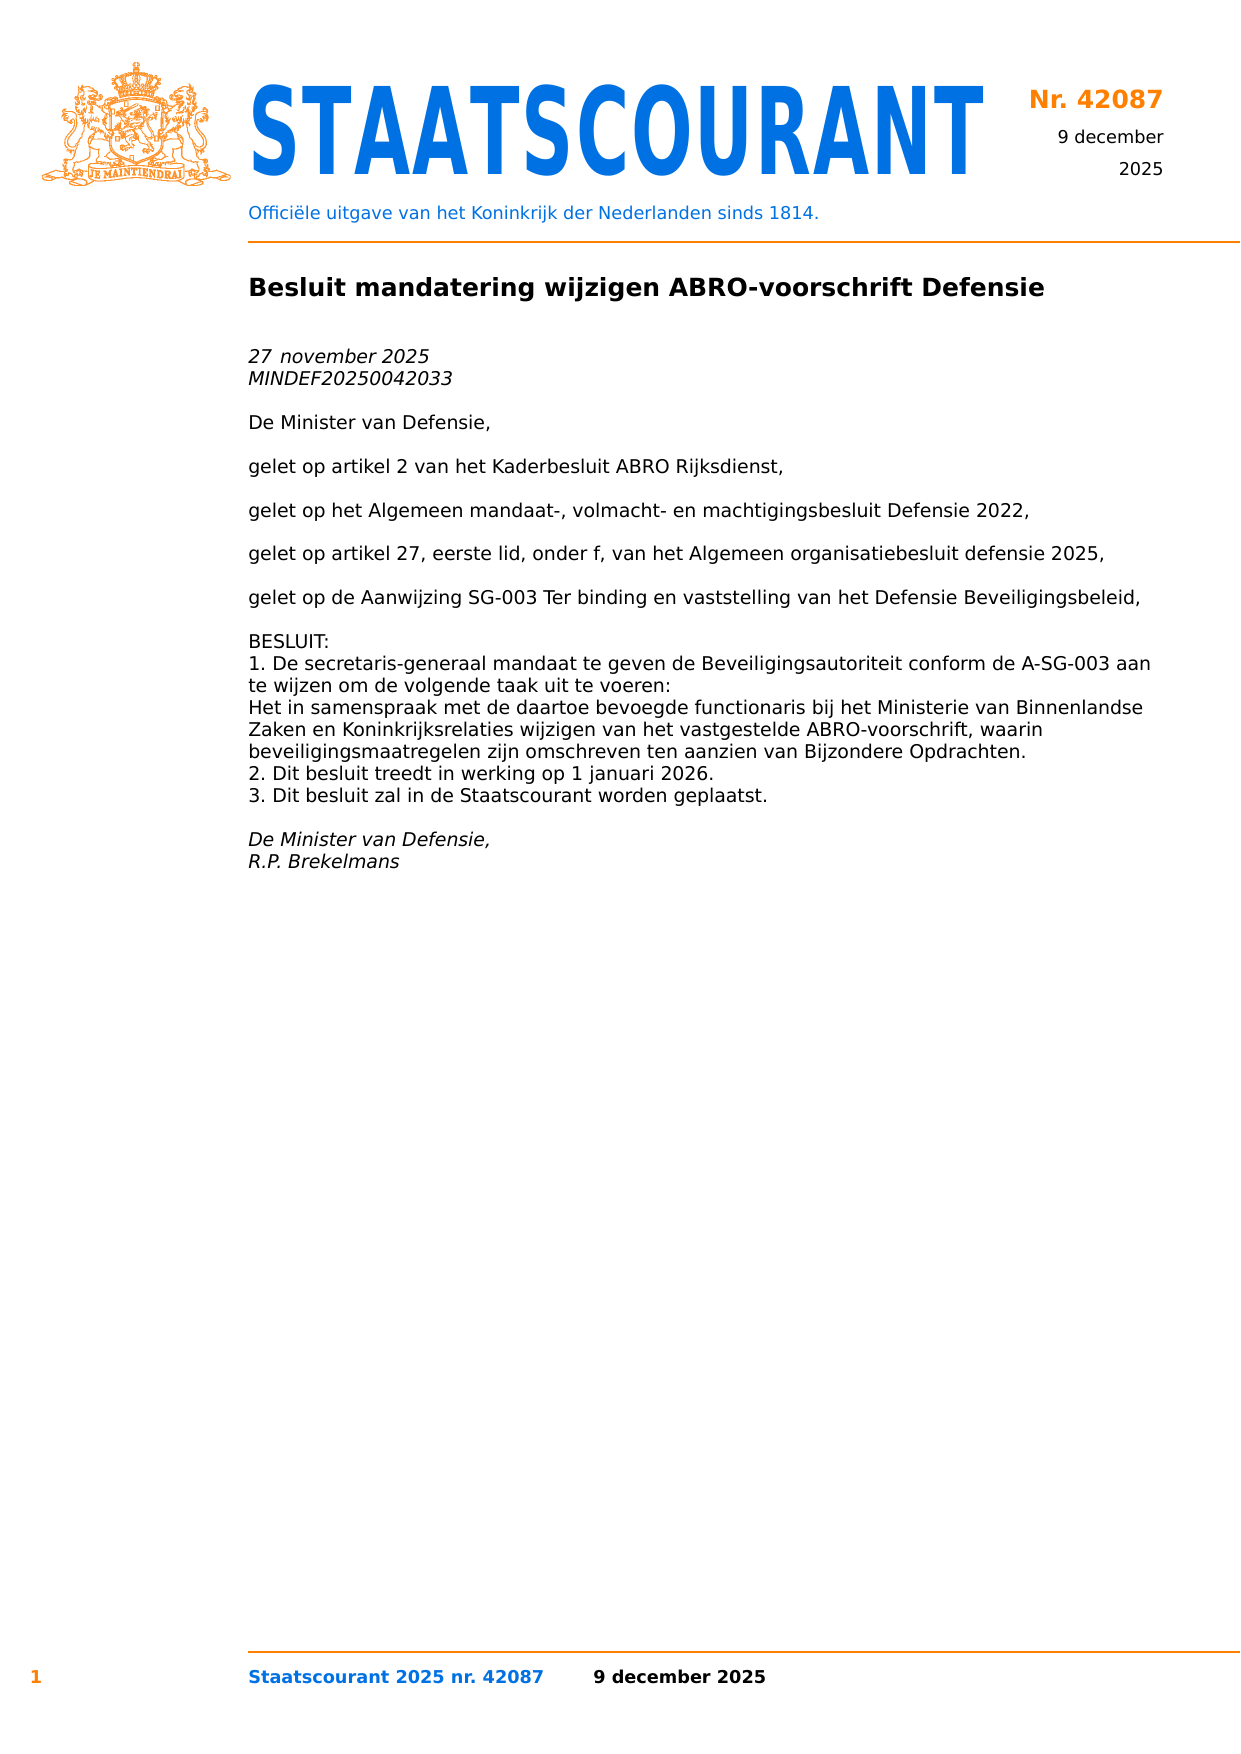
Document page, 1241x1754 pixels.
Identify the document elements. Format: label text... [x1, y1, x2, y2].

text De Minister van Defensie, [248, 412, 1163, 434]
text 27 november 2025 [248, 346, 1163, 368]
text MINDEF20250042033 [248, 368, 1163, 390]
table_header Nr. 42087 [998, 62, 1240, 121]
text 3. Dit besluit zal in de Staatscourant worden geplaatst. [248, 785, 1163, 807]
text De Minister van Defensie, R.P. Brekelmans [248, 829, 1163, 873]
table_header STAATSCOURANT [248, 62, 998, 203]
picture [41, 62, 231, 186]
text gelet op de Aanwijzing SG-003 Ter binding en vaststelling van het Defensie Beveiligingsbeleid, [248, 587, 1163, 609]
text Het in samenspraak met de daartoe bevoegde functionaris bij het Ministerie van Binnenlandse Zaken en Koninkrijksrelaties wijzigen van het vastgestelde ABRO-voorschrift, waarin beveiligingsmaatregelen zijn omschreven ten aanzien van Bijzondere Opdrachten. [248, 697, 1163, 763]
table_cell 2025 [998, 153, 1240, 203]
table_cell Officiële uitgave van het Koninkrijk der Nederlanden sinds 1814. [248, 203, 1240, 241]
text gelet op artikel 27, eerste lid, onder f, van het Algemeen organisatiebesluit defensie 2025, [248, 543, 1163, 565]
subtitle Besluit mandatering wijzigen ABRO-voorschrift Defensie [248, 273, 1163, 302]
text 2. Dit besluit treedt in werking op 1 januari 2026. [248, 763, 1163, 785]
table_cell 9 december [998, 121, 1240, 153]
text 1. De secretaris-generaal mandaat te geven de Beveiligingsautoriteit conform de A-SG-003 aan te wijzen om de volgende taak uit te voeren: [248, 653, 1163, 697]
text BESLUIT: [248, 631, 1163, 653]
text gelet op het Algemeen mandaat-, volmacht- en machtigingsbesluit Defensie 2022, [248, 499, 1163, 521]
text gelet op artikel 2 van het Kaderbesluit ABRO Rijksdienst, [248, 456, 1163, 478]
table_header [25, 62, 248, 241]
